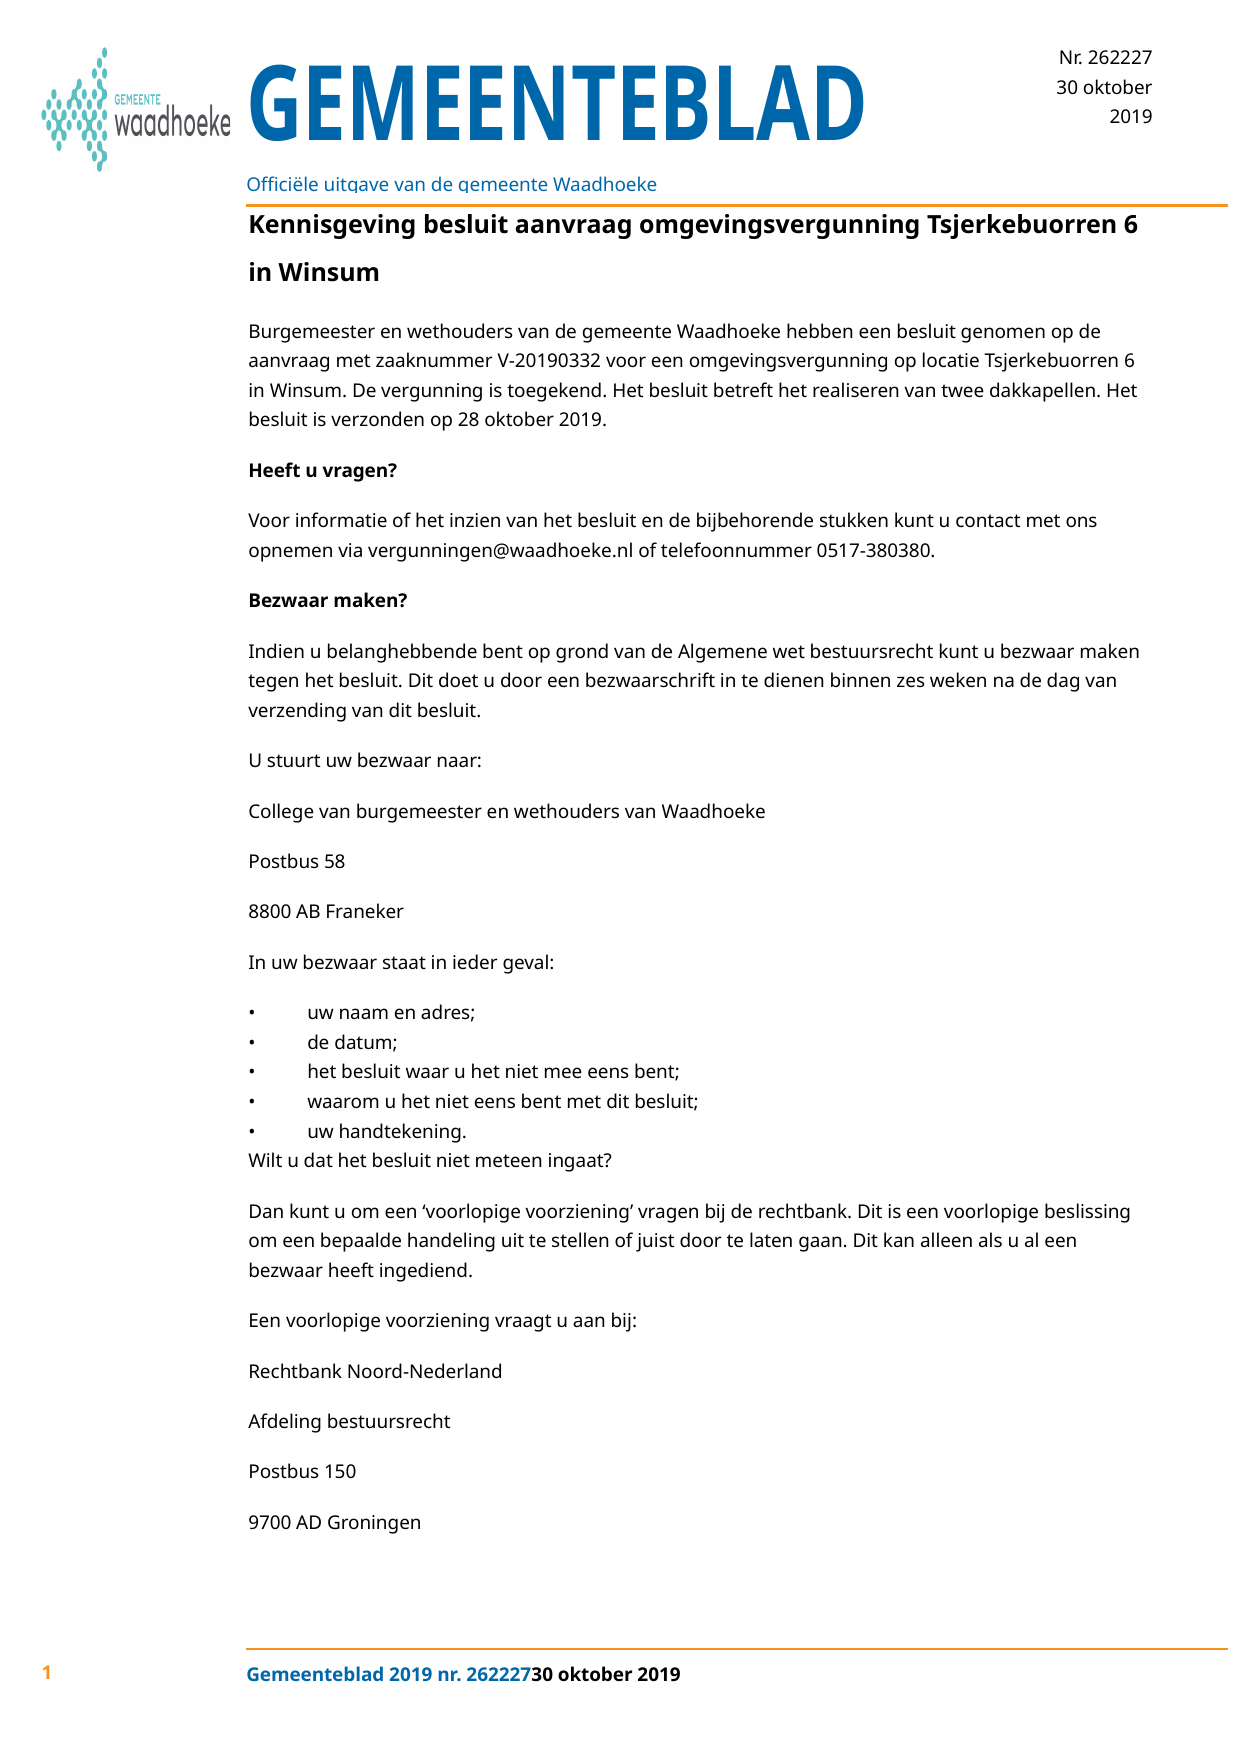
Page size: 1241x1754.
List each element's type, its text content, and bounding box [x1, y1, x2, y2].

picture [41, 47, 231, 172]
text Postbus 58 [248, 848, 1152, 874]
text Een voorlopige voorziening vraagt u aan bij: [248, 1307, 1152, 1333]
text Afdeling bestuursrecht [248, 1408, 1152, 1434]
text In uw bezwaar staat in ieder geval: [248, 949, 1152, 975]
text 8800 AB Franeker [248, 899, 1152, 924]
text Dan kunt u om een ‘voorlopige voorziening’ vragen bij de rechtbank. Dit is een voorlopige beslissing om een bepaalde handeling uit te stellen of juist door te laten gaan. Dit kan alleen als u al een bezwaar heeft ingediend. [248, 1198, 1152, 1283]
list uw naam en adres; [248, 999, 1152, 1025]
list de datum; [248, 1029, 1152, 1055]
list het besluit waar u het niet mee eens bent; [248, 1059, 1152, 1084]
text Bezwaar maken? [248, 587, 1152, 613]
text Rechtbank Noord-Nederland [248, 1358, 1152, 1384]
text U stuurt uw bezwaar naar: [248, 747, 1152, 773]
list uw handtekening. [248, 1118, 1152, 1144]
list waarom u het niet eens bent met dit besluit; [248, 1088, 1152, 1114]
text Indien u belanghebbende bent op grond van de Algemene wet bestuursrecht kunt u bezwaar maken tegen het besluit. Dit doet u door een bezwaarschrift in te dienen binnen zes weken na de dag van verzending van dit besluit. [248, 638, 1152, 723]
text Wilt u dat het besluit niet meteen ingaat? [248, 1147, 1152, 1173]
text Kennisgeving besluit aanvraag omgevingsvergunning Tsjerkebuorren 6 in Winsum [248, 207, 1152, 288]
text College van burgemeester en wethouders van Waadhoeke [248, 798, 1152, 824]
text 9700 AD Groningen [248, 1509, 1152, 1535]
text Heeft u vragen? [248, 457, 1152, 483]
text Burgemeester en wethouders van de gemeente Waadhoeke hebben een besluit genomen op de aanvraag met zaaknummer V-20190332 voor een omgevingsvergunning op locatie Tsjerkebuorren 6 in Winsum. De vergunning is toegekend. Het besluit betreft het realiseren van twee dakkapellen. Het besluit is verzonden op 28 oktober 2019. [248, 318, 1152, 432]
text Voor informatie of het inzien van het besluit en de bijbehorende stukken kunt u contact met ons opnemen via vergunningen@waadhoeke.nl of telefoonnummer 0517-380380. [248, 507, 1152, 563]
text Postbus 150 [248, 1459, 1152, 1484]
